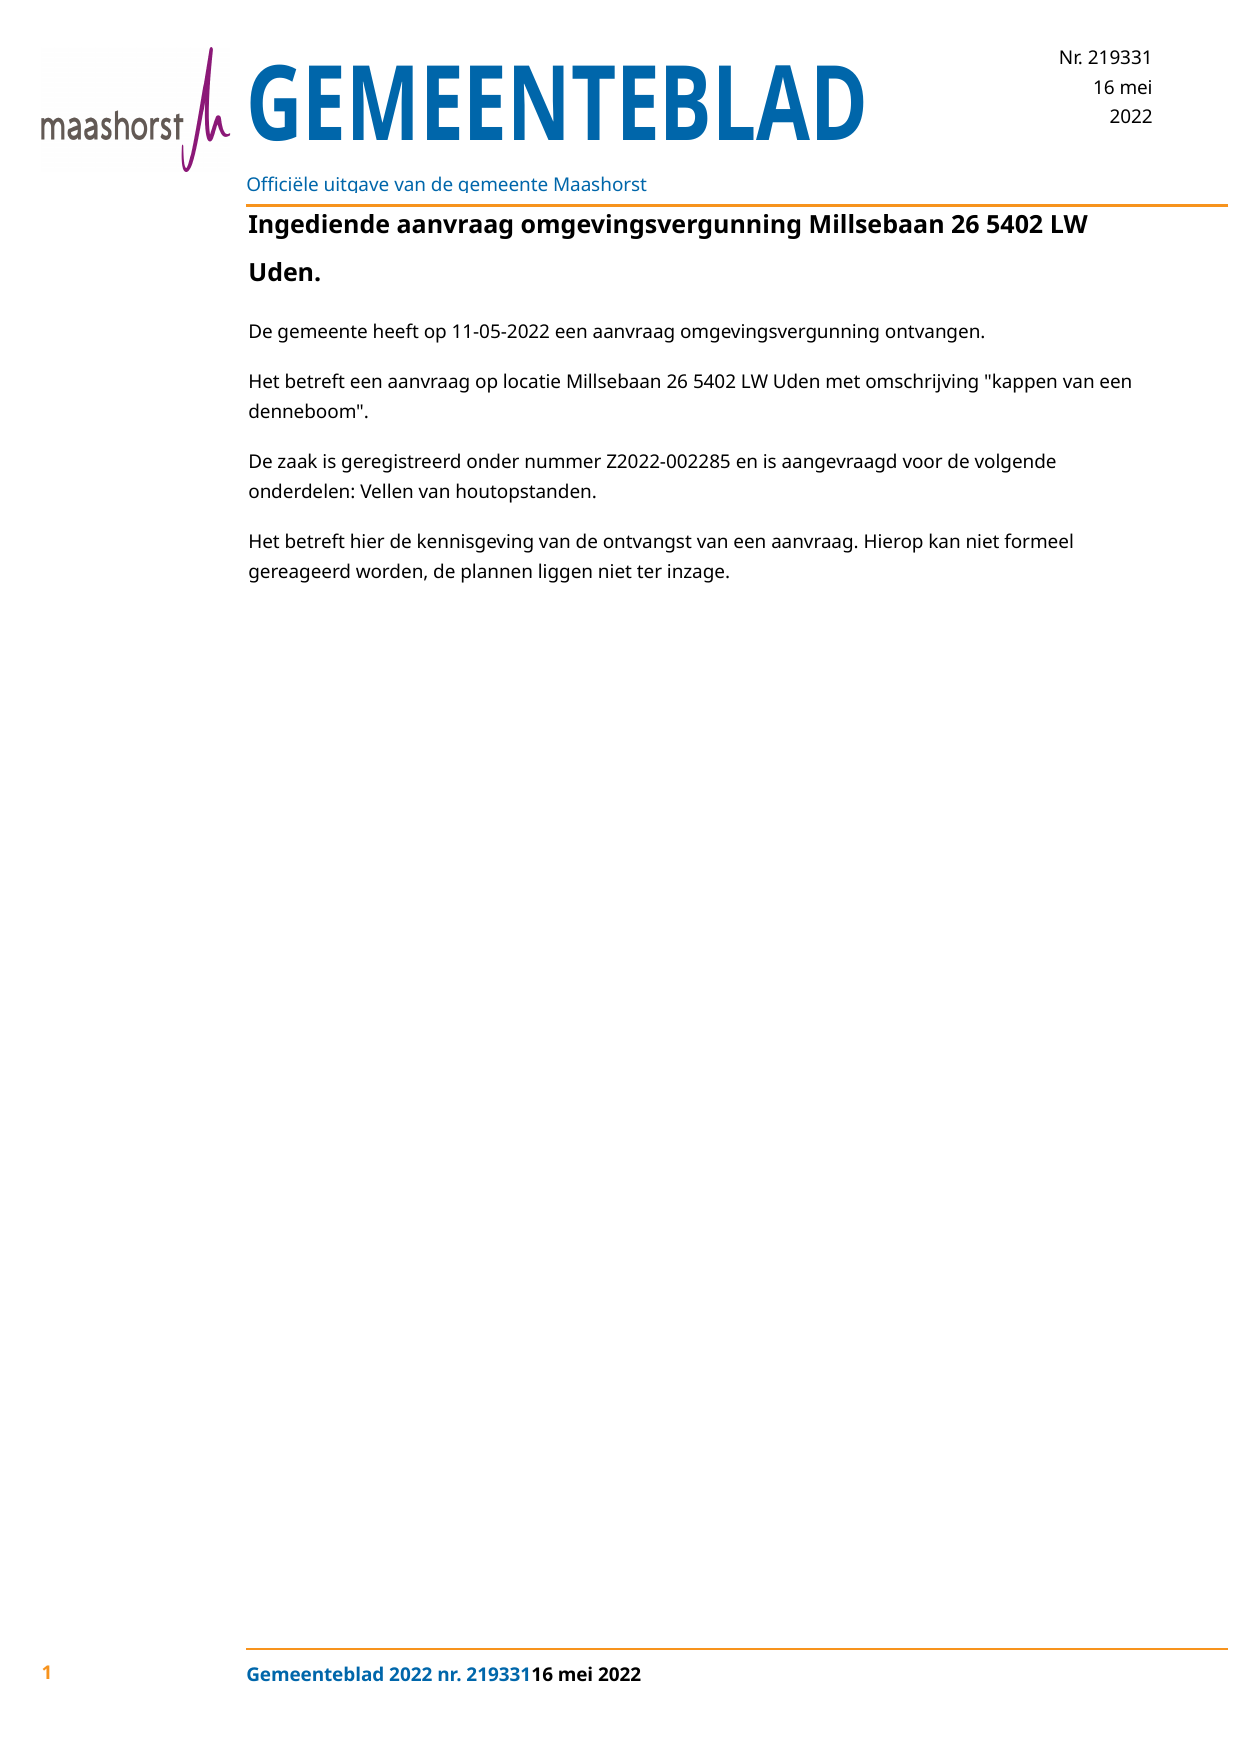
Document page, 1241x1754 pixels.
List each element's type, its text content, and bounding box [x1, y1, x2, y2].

text De gemeente heeft op 11-05-2022 een aanvraag omgevingsvergunning ontvangen. [248, 318, 1152, 344]
text Ingediende aanvraag omgevingsvergunning Millsebaan 26 5402 LW Uden. [248, 207, 1152, 288]
picture [41, 47, 231, 172]
text Het betreft een aanvraag op locatie Millsebaan 26 5402 LW Uden met omschrijving "kappen van een denneboom". [248, 368, 1152, 424]
text De zaak is geregistreerd onder nummer Z2022-002285 en is aangevraagd voor de volgende onderdelen: Vellen van houtopstanden. [248, 448, 1152, 504]
text Het betreft hier de kennisgeving van de ontvangst van een aanvraag. Hierop kan niet formeel gereageerd worden, de plannen liggen niet ter inzage. [248, 528, 1152, 584]
